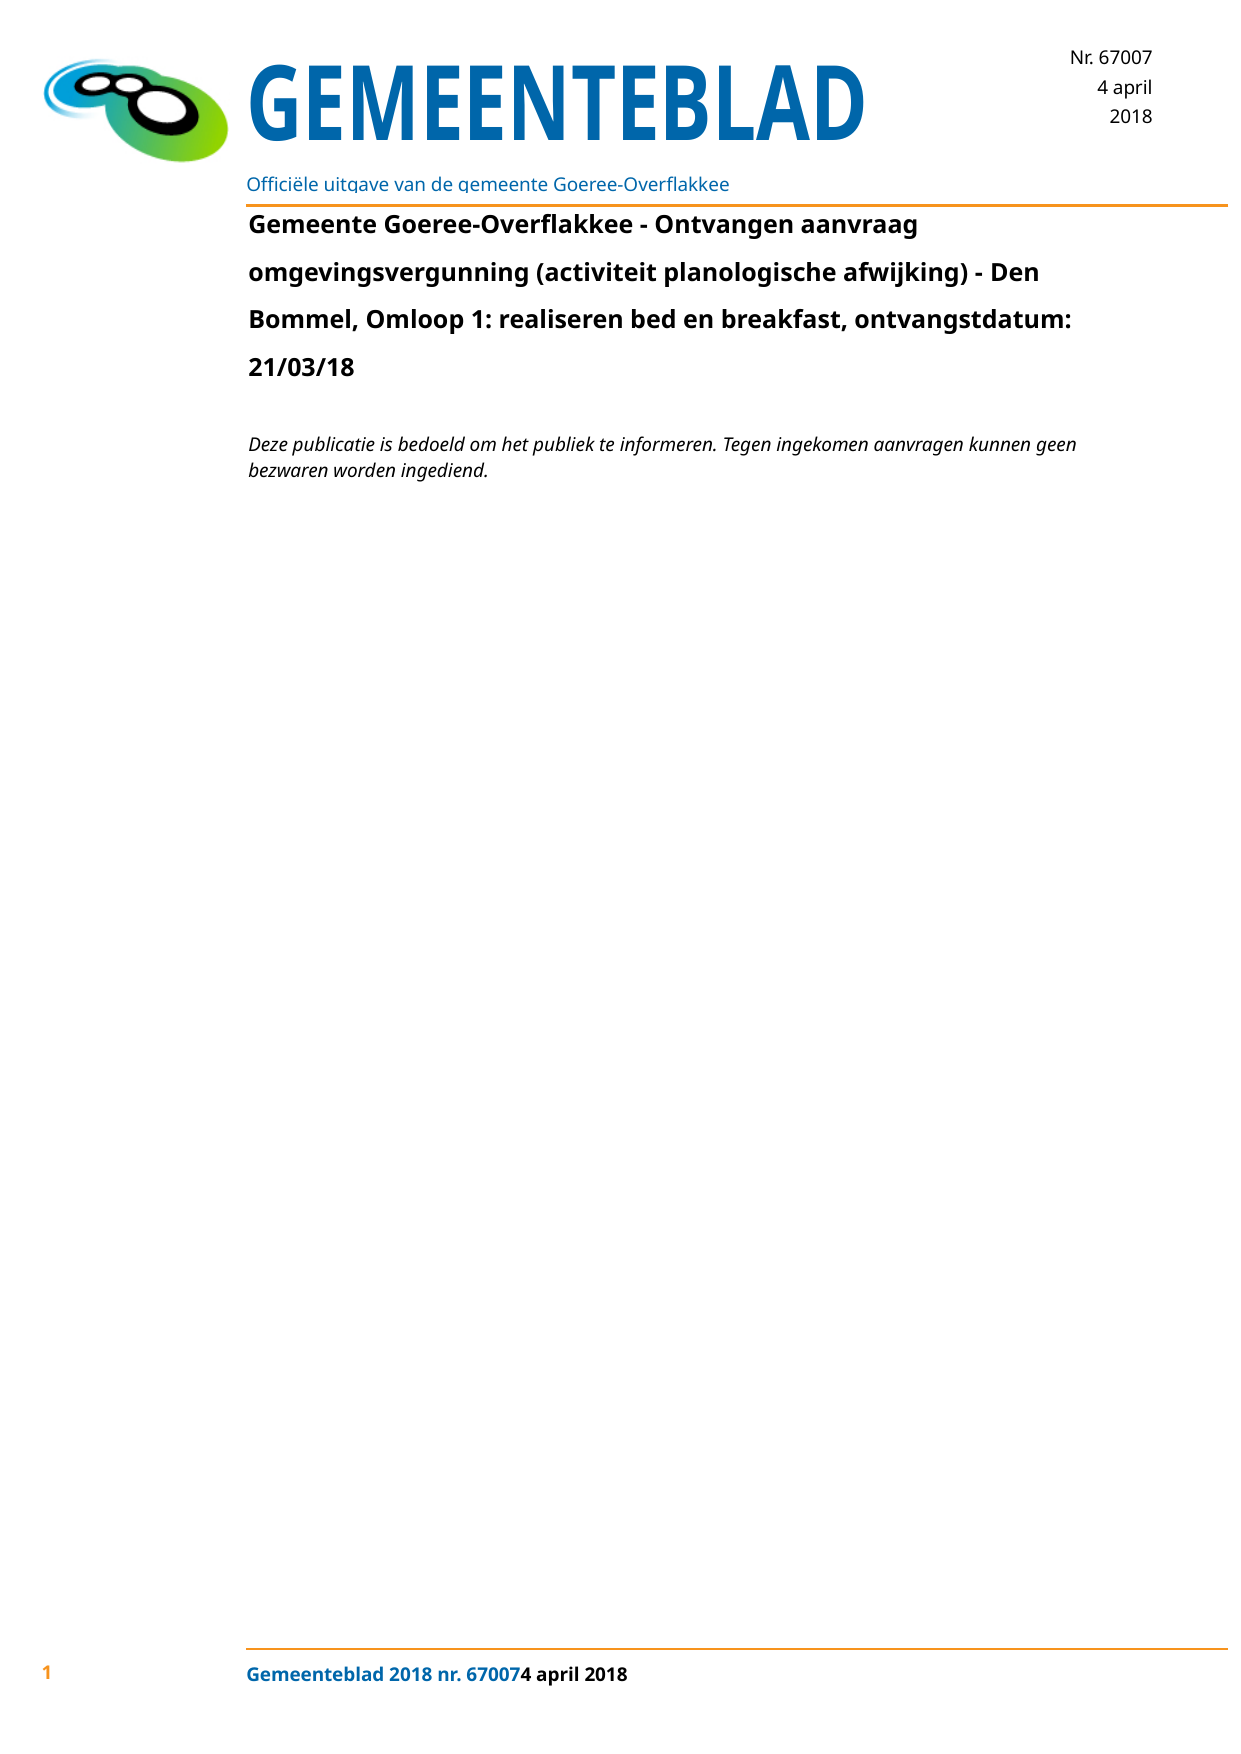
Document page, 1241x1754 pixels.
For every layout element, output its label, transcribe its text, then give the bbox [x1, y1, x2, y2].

picture [41, 47, 231, 172]
text Deze publicatie is bedoeld om het publiek te informeren. Tegen ingekomen aanvragen kunnen geen bezwaren worden ingediend. [248, 431, 1152, 483]
text Gemeente Goeree-Overflakkee - Ontvangen aanvraag omgevingsvergunning (activiteit planologische afwijking) - Den Bommel, Omloop 1: realiseren bed en breakfast, ontvangstdatum: 21/03/18 [248, 207, 1152, 384]
